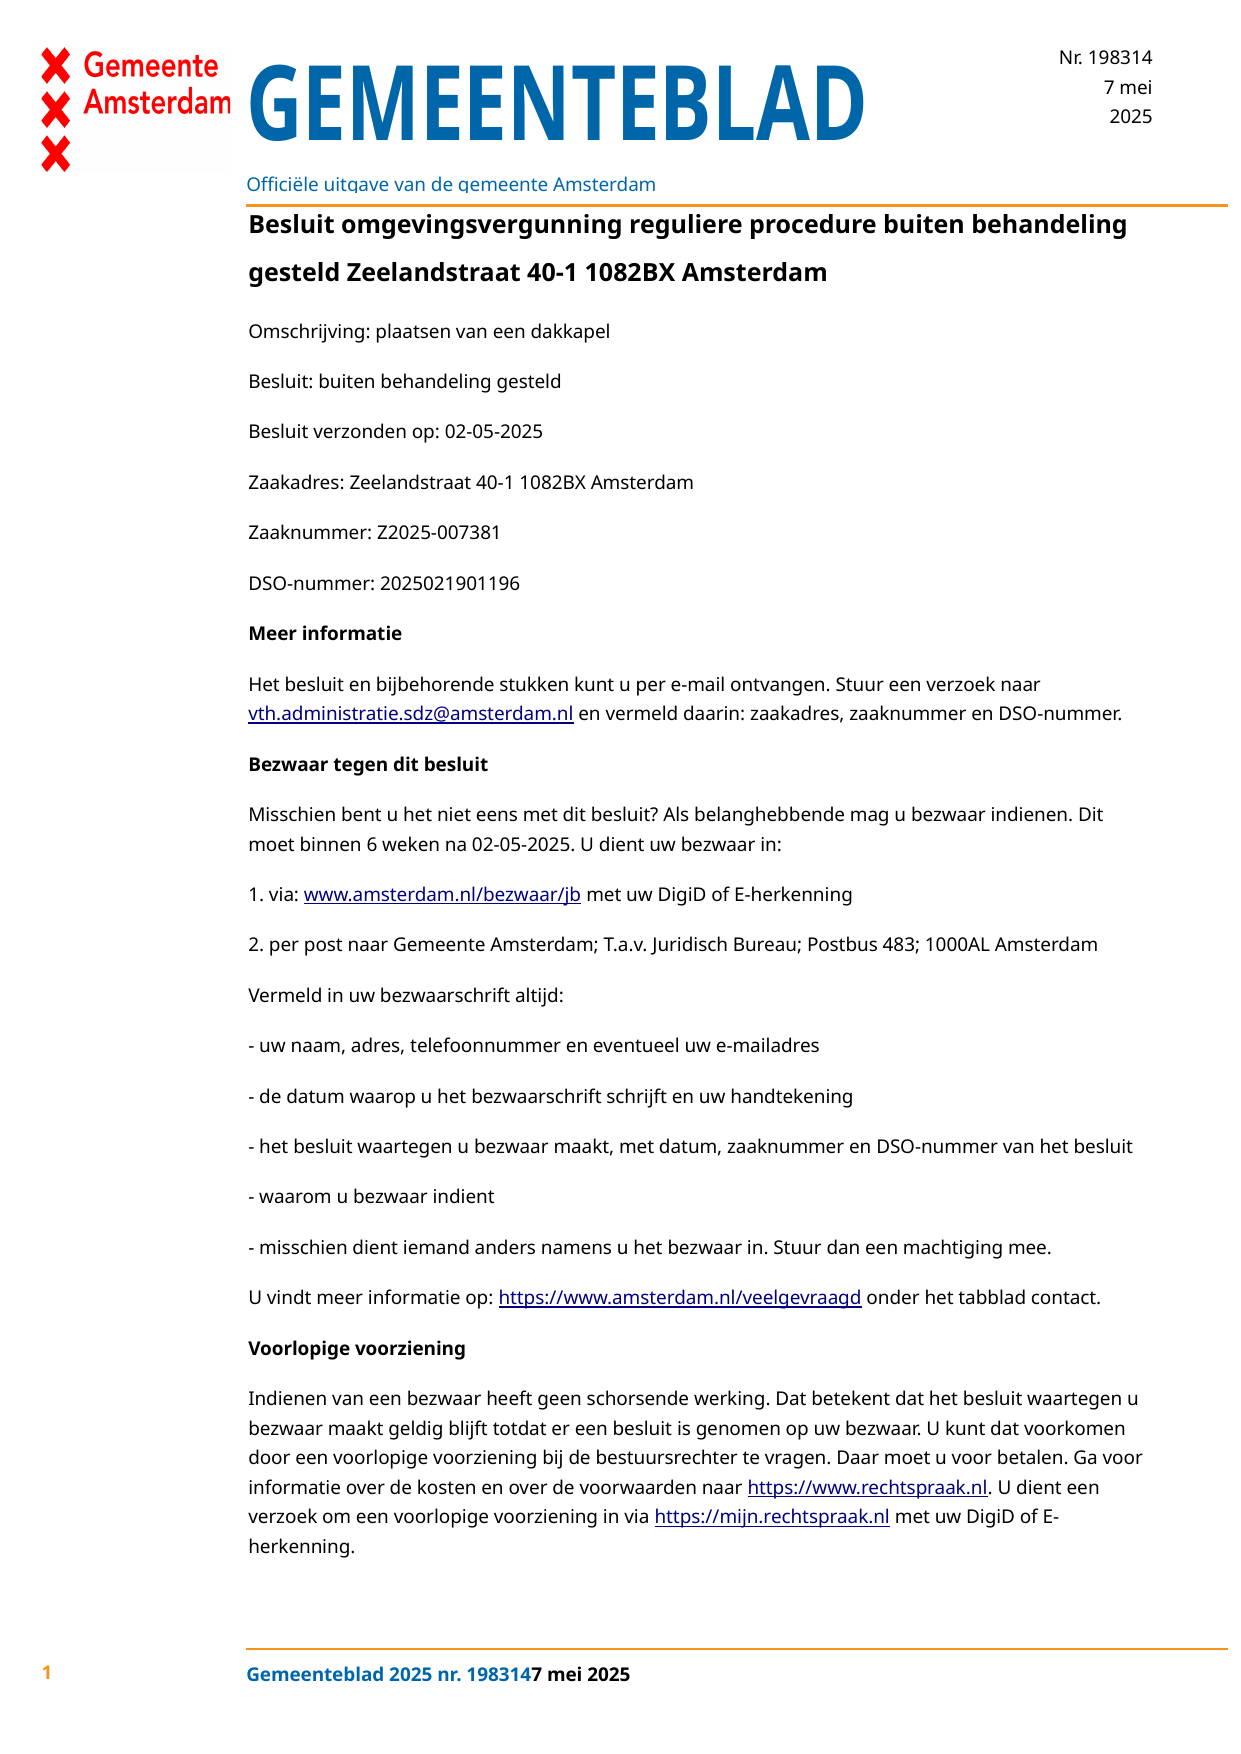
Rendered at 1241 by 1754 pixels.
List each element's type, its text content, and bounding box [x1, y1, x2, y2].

text - de datum waarop u het bezwaarschrift schrijft en uw handtekening [248, 1083, 1152, 1109]
text - uw naam, adres, telefoonnummer en eventueel uw e-mailadres [248, 1032, 1152, 1058]
text Het besluit en bijbehorende stukken kunt u per e-mail ontvangen. Stuur een verzoek naar vth.administratie.sdz@amsterdam.nl en vermeld daarin: zaakadres, zaaknummer en DSO-nummer. [248, 671, 1152, 726]
text - misschien dient iemand anders namens u het bezwaar in. Stuur dan een machtiging mee. [248, 1234, 1152, 1260]
text Meer informatie [248, 620, 1152, 646]
text Besluit: buiten behandeling gesteld [248, 368, 1152, 394]
text U vindt meer informatie op: https://www.amsterdam.nl/veelgevraagd onder het tabblad contact. [248, 1284, 1152, 1310]
text Zaakadres: Zeelandstraat 40-1 1082BX Amsterdam [248, 469, 1152, 495]
text DSO-nummer: 2025021901196 [248, 570, 1152, 596]
text Zaaknummer: Z2025-007381 [248, 519, 1152, 545]
text Omschrijving: plaatsen van een dakkapel [248, 318, 1152, 344]
text Indienen van een bezwaar heeft geen schorsende werking. Dat betekent dat het besluit waartegen u bezwaar maakt geldig blijft totdat er een besluit is genomen op uw bezwaar. U kunt dat voorkomen door een voorlopige voorziening bij de bestuursrechter te vragen. Daar moet u voor betalen. Ga voor informatie over de kosten en over de voorwaarden naar https://www.rechtspraak.nl. U dient een verzoek om een voorlopige voorziening in via https://mijn.rechtspraak.nl met uw DigiD of E-herkenning. [248, 1385, 1152, 1559]
text Besluit omgevingsvergunning reguliere procedure buiten behandeling gesteld Zeelandstraat 40-1 1082BX Amsterdam [248, 207, 1152, 288]
text Vermeld in uw bezwaarschrift altijd: [248, 982, 1152, 1008]
text 1. via: www.amsterdam.nl/bezwaar/jb met uw DigiD of E-herkenning [248, 881, 1152, 907]
text 2. per post naar Gemeente Amsterdam; T.a.v. Juridisch Bureau; Postbus 483; 1000AL Amsterdam [248, 932, 1152, 957]
text - het besluit waartegen u bezwaar maakt, met datum, zaaknummer en DSO-nummer van het besluit [248, 1133, 1152, 1159]
text - waarom u bezwaar indient [248, 1184, 1152, 1209]
text Misschien bent u het niet eens met dit besluit? Als belanghebbende mag u bezwaar indienen. Dit moet binnen 6 weken na 02-05-2025. U dient uw bezwaar in: [248, 801, 1152, 857]
text Bezwaar tegen dit besluit [248, 751, 1152, 777]
text Voorlopige voorziening [248, 1335, 1152, 1361]
picture [41, 47, 231, 172]
text Besluit verzonden op: 02-05-2025 [248, 419, 1152, 444]
